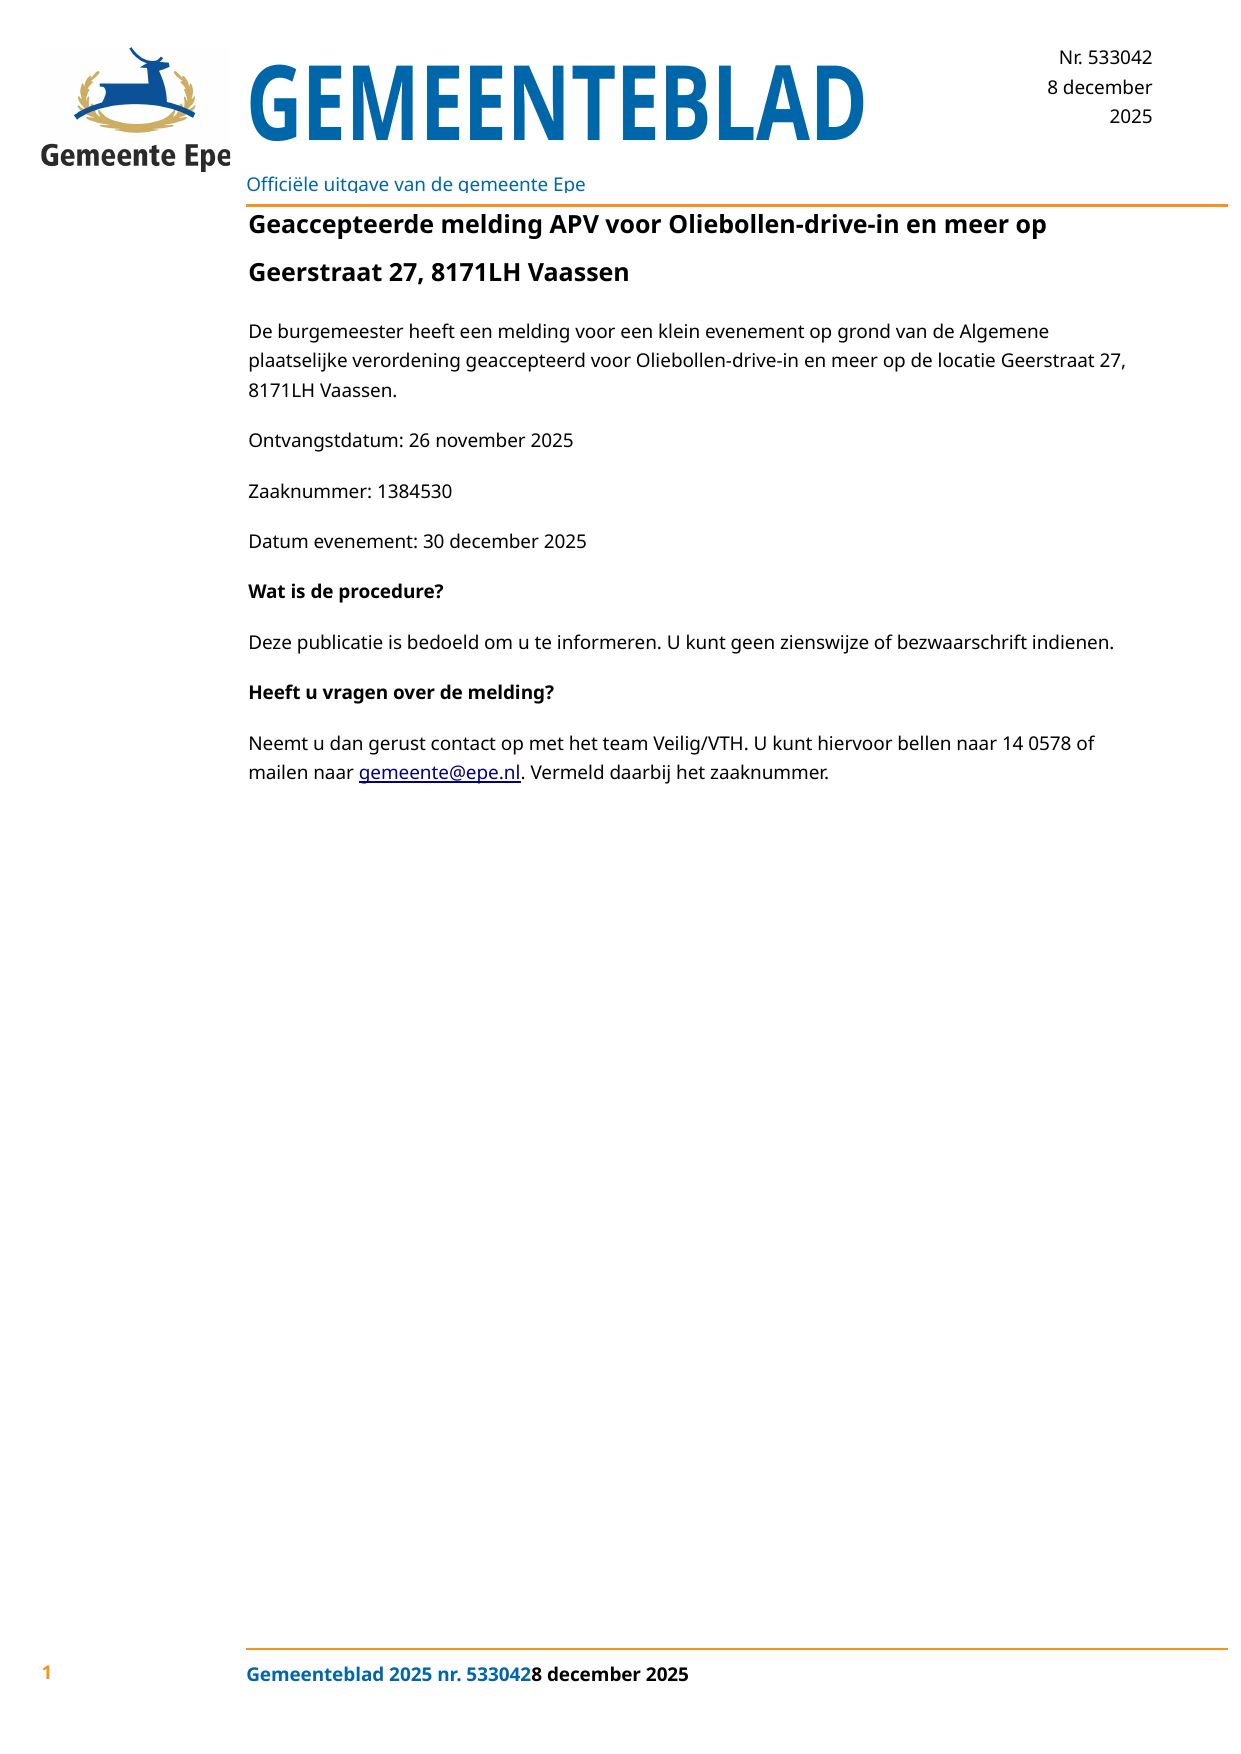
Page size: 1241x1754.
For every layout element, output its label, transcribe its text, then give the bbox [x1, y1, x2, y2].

text De burgemeester heeft een melding voor een klein evenement op grond van de Algemene plaatselijke verordening geaccepteerd voor Oliebollen-drive-in en meer op de locatie Geerstraat 27, 8171LH Vaassen. [248, 318, 1152, 403]
text Geaccepteerde melding APV voor Oliebollen-drive-in en meer op Geerstraat 27, 8171LH Vaassen [248, 207, 1152, 288]
text Heeft u vragen over de melding? [248, 679, 1152, 705]
picture [41, 47, 231, 172]
text Wat is de procedure? [248, 579, 1152, 604]
text Neemt u dan gerust contact op met het team Veilig/VTH. U kunt hiervoor bellen naar 14 0578 of mailen naar gemeente@epe.nl. Vermeld daarbij het zaaknummer. [248, 730, 1152, 785]
text Zaaknummer: 1384530 [248, 478, 1152, 504]
text Deze publicatie is bedoeld om u te informeren. U kunt geen zienswijze of bezwaarschrift indienen. [248, 629, 1152, 655]
text Ontvangstdatum: 26 november 2025 [248, 427, 1152, 453]
text Datum evenement: 30 december 2025 [248, 528, 1152, 554]
